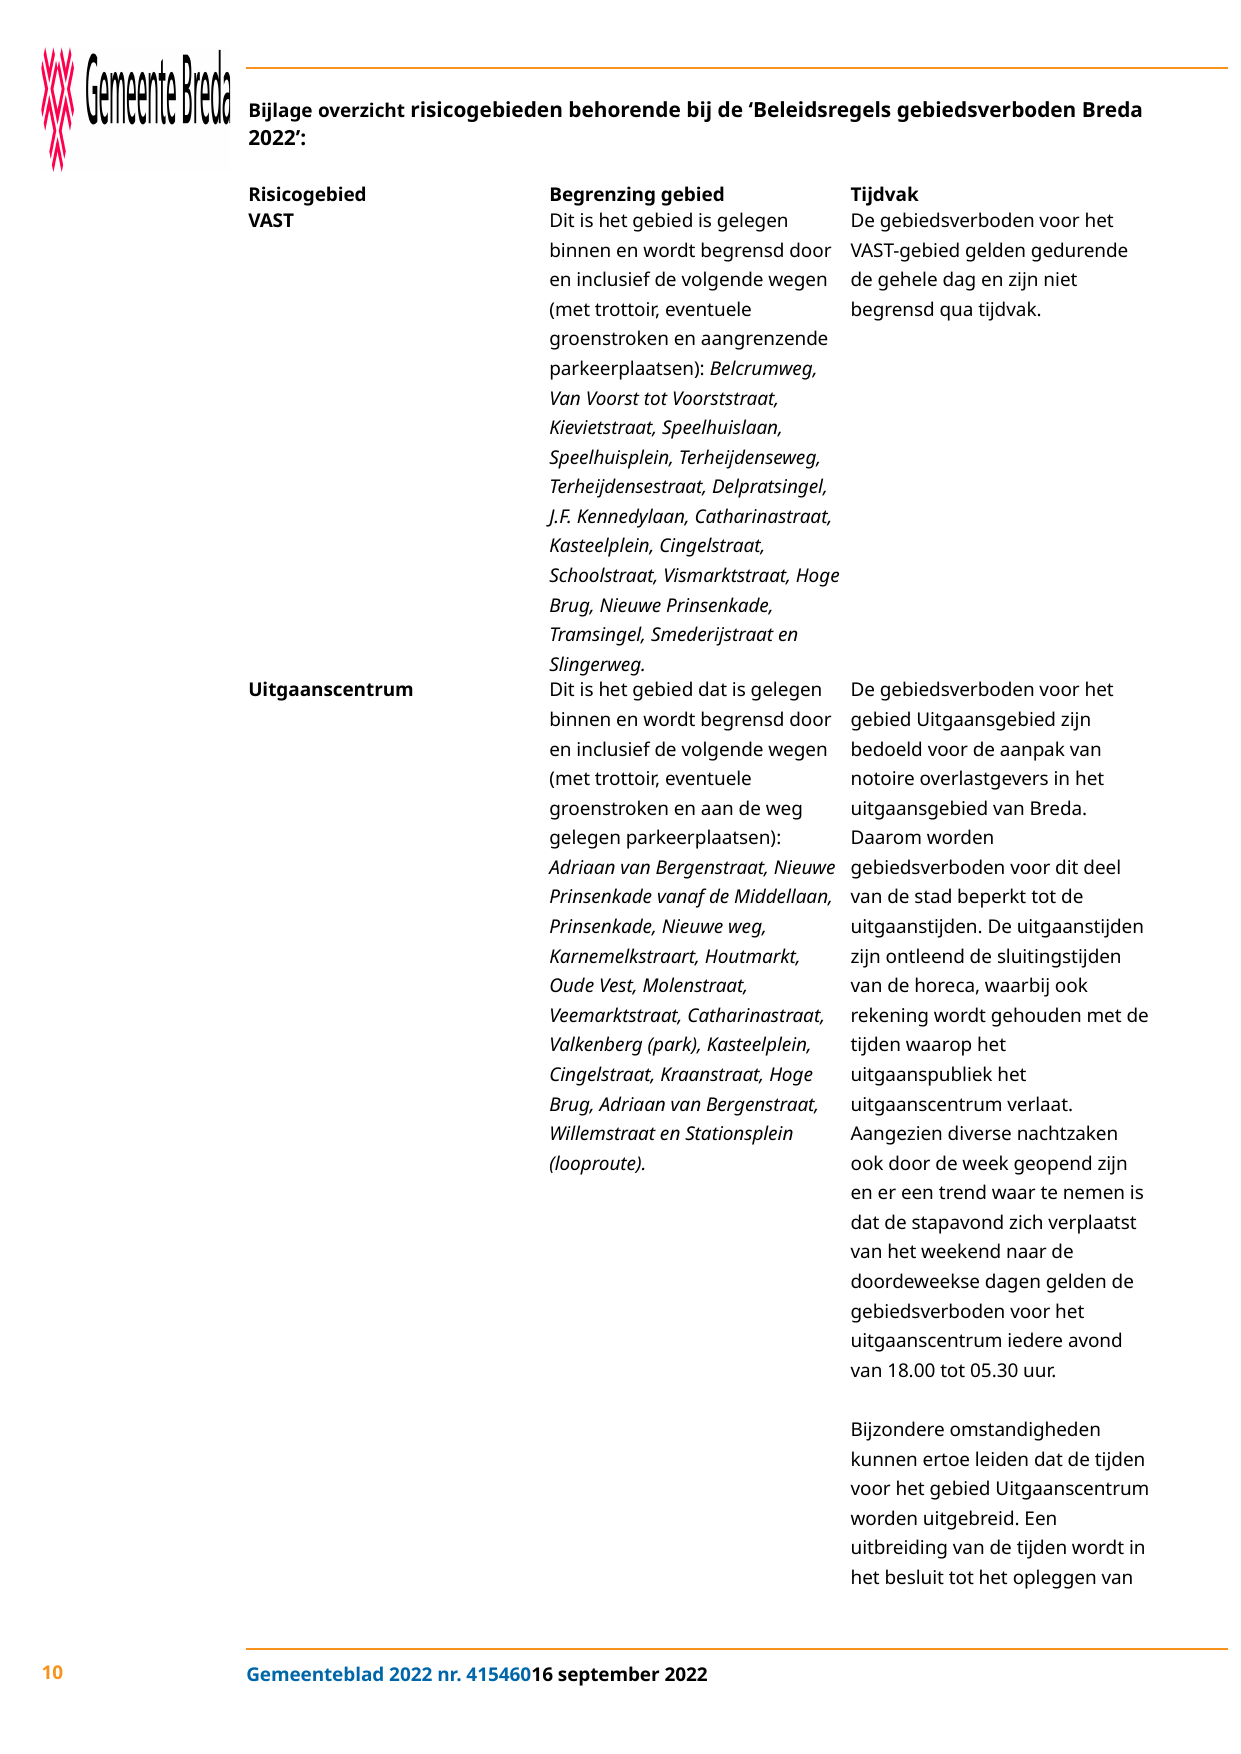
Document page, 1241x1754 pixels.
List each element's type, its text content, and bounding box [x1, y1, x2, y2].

table_header Tijdvak [850, 181, 1152, 207]
table_cell Uitgaanscentrum [248, 677, 549, 1590]
table_cell De gebiedsverboden voor het gebied Uitgaansgebied zijn bedoeld voor de aanpak van notoire overlastgevers in het uitgaansgebied van Breda. Daarom worden gebiedsverboden voor dit deel van de stad beperkt tot de uitgaanstijden. De uitgaanstijden zijn ontleend de sluitingstijden van de horeca, waarbij ook rekening wordt gehouden met de tijden waarop het uitgaanspubliek het uitgaanscentrum verlaat. Aangezien diverse nachtzaken ook door de week geopend zijn en er een trend waar te nemen is dat de stapavond zich verplaatst van het weekend naar de doordeweekse dagen gelden de gebiedsverboden voor het uitgaanscentrum iedere avond van 18.00 tot 05.30 uur. Bijzondere omstandigheden kunnen ertoe leiden dat de tijden voor het gebied Uitgaanscentrum worden uitgebreid. Een uitbreiding van de tijden wordt in het besluit tot het opleggen van [850, 677, 1152, 1590]
table_cell Dit is het gebied is gelegen binnen en wordt begrensd door en inclusief de volgende wegen (met trottoir, eventuele groenstroken en aangrenzende parkeerplaatsen): Belcrumweg, Van Voorst tot Voorststraat, Kievietstraat, Speelhuislaan, Speelhuisplein, Terheijdenseweg, Terheijdensestraat, Delpratsingel, J.F. Kennedylaan, Catharinastraat, Kasteelplein, Cingelstraat, Schoolstraat, Vismarktstraat, Hoge Brug, Nieuwe Prinsenkade, Tramsingel, Smederijstraat en Slingerweg. [549, 207, 850, 677]
table_header Risicogebied [248, 181, 549, 207]
text Bijlage overzicht risicogebieden behorende bij de ‘Beleidsregels gebiedsverboden Breda 2022’: [248, 95, 1152, 152]
picture [41, 47, 231, 172]
table_cell Dit is het gebied dat is gelegen binnen en wordt begrensd door en inclusief de volgende wegen (met trottoir, eventuele groenstroken en aan de weg gelegen parkeerplaatsen): Adriaan van Bergenstraat, Nieuwe Prinsenkade vanaf de Middellaan, Prinsenkade, Nieuwe weg, Karnemelkstraart, Houtmarkt, Oude Vest, Molenstraat, Veemarktstraat, Catharinastraat, Valkenberg (park), Kasteelplein, Cingelstraat, Kraanstraat, Hoge Brug, Adriaan van Bergenstraat, Willemstraat en Stationsplein (looproute). [549, 677, 850, 1590]
table_cell De gebiedsverboden voor het VAST-gebied gelden gedurende de gehele dag en zijn niet begrensd qua tijdvak. [850, 207, 1152, 677]
table_header Begrenzing gebied [549, 181, 850, 207]
table_cell VAST [248, 207, 549, 677]
